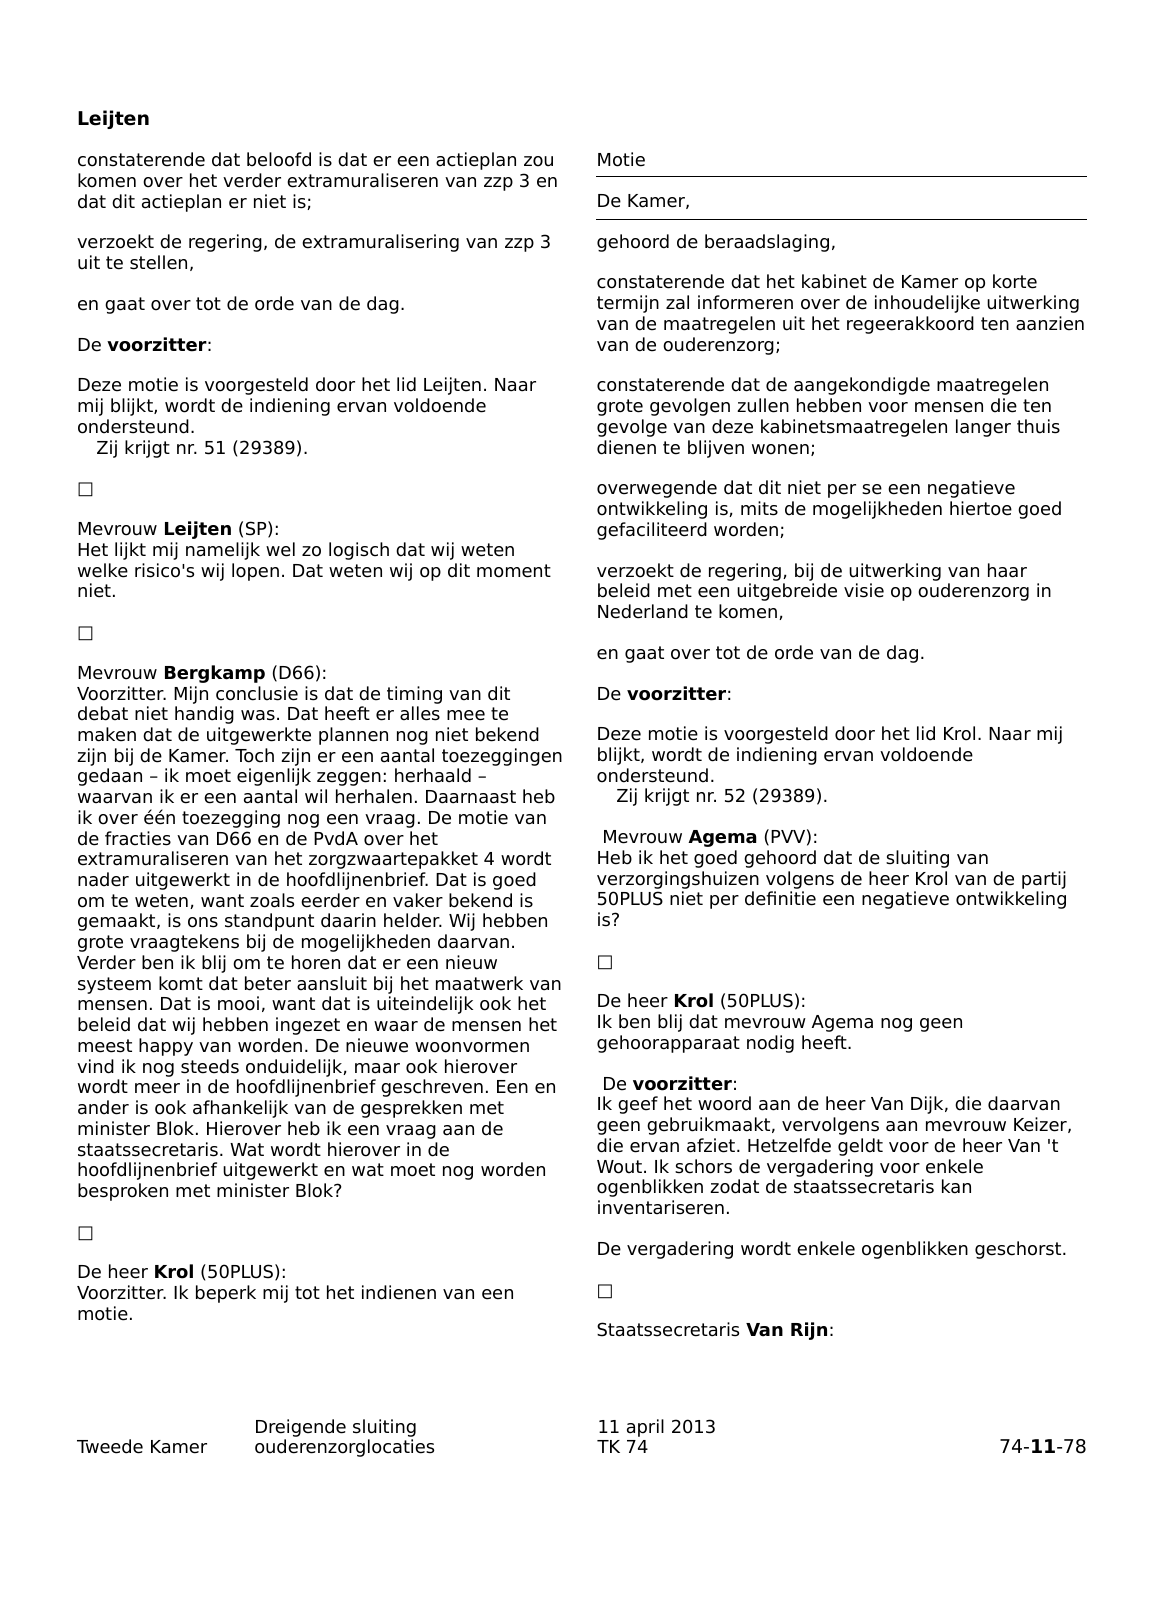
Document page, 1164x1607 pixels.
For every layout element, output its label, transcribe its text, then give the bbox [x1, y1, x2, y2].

text De heer Krol (50PLUS): [77, 1262, 567, 1283]
text Mevrouw Leijten (SP): [77, 519, 567, 540]
text constaterende dat beloofd is dat er een actieplan zou komen over het verder extramuraliseren van zzp 3 en dat dit actieplan er niet is; [77, 150, 567, 212]
text Voorzitter. Mijn conclusie is dat de timing van dit debat niet handig was. Dat heeft er alles mee te maken dat de uitgewerkte plannen nog niet bekend zijn bij de Kamer. Toch zijn er een aantal toezeggingen gedaan – ik moet eigenlijk zeggen: herhaald – waarvan ik er een aantal wil herhalen. Daarnaast heb ik over één toezegging nog een vraag. De motie van de fracties van D66 en de PvdA over het extramuraliseren van het zorgzwaartepakket 4 wordt nader uitgewerkt in de hoofdlijnenbrief. Dat is goed om te weten, want zoals eerder en vaker bekend is gemaakt, is ons standpunt daarin helder. Wij hebben grote vraagtekens bij de mogelijkheden daarvan. Verder ben ik blij om te horen dat er een nieuw systeem komt dat beter aansluit bij het maatwerk van mensen. Dat is mooi, want dat is uiteindelijk ook het beleid dat wij hebben ingezet en waar de mensen het meest happy van worden. De nieuwe woonvormen vind ik nog steeds onduidelijk, maar ook hierover wordt meer in de hoofdlijnenbrief geschreven. Een en ander is ook afhankelijk van de gesprekken met minister Blok. Hierover heb ik een vraag aan de staatssecretaris. Wat wordt hierover in de hoofdlijnenbrief uitgewerkt en wat moet nog worden besproken met minister Blok? [77, 683, 567, 1202]
text De heer Krol (50PLUS): [596, 991, 1087, 1012]
text De voorzitter: [596, 1073, 1087, 1094]
text De vergadering wordt enkele ogenblikken geschorst. [596, 1239, 1087, 1259]
text □ [77, 478, 567, 499]
text Voorzitter. Ik beperk mij tot het indienen van een motie. [77, 1283, 567, 1324]
text Ik geef het woord aan de heer Van Dijk, die daarvan geen gebruikmaakt, vervolgens aan mevrouw Keizer, die ervan afziet. Hetzelfde geldt voor de heer Van 't Wout. Ik schors de vergadering voor enkele ogenblikken zodat de staatssecretaris kan inventariseren. [596, 1094, 1087, 1219]
text □ [77, 622, 567, 643]
text en gaat over tot de orde van de dag. [77, 294, 567, 314]
text verzoekt de regering, bij de uitwerking van haar beleid met een uitgebreide visie op ouderenzorg in Nederland te komen, [596, 560, 1087, 623]
text Deze motie is voorgesteld door het lid Krol. Naar mij blijkt, wordt de indiening ervan voldoende ondersteund. [596, 724, 1087, 786]
text De Kamer, [596, 191, 1087, 212]
text constaterende dat het kabinet de Kamer op korte termijn zal informeren over de inhoudelijke uitwerking van de maatregelen uit het regeerakkoord ten aanzien van de ouderenzorg; [596, 272, 1087, 355]
text Motie [596, 150, 1087, 171]
text □ [77, 1222, 567, 1242]
text gehoord de beraadslaging, [596, 232, 1087, 252]
text Deze motie is voorgesteld door het lid Leijten. Naar mij blijkt, wordt de indiening ervan voldoende ondersteund. [77, 375, 567, 437]
text □ [596, 1279, 1087, 1300]
text Zij krijgt nr. 51 (29389). [77, 437, 567, 458]
text Zij krijgt nr. 52 (29389). [596, 786, 1087, 807]
text □ [596, 951, 1087, 971]
text Mevrouw Agema (PVV): [596, 827, 1087, 848]
text en gaat over tot de orde van de dag. [596, 643, 1087, 663]
text Het lijkt mij namelijk wel zo logisch dat wij weten welke risico's wij lopen. Dat weten wij op dit moment niet. [77, 540, 567, 602]
text De voorzitter: [596, 683, 1087, 704]
text Staatssecretaris Van Rijn: [596, 1320, 1087, 1341]
text Mevrouw Bergkamp (D66): [77, 663, 567, 683]
text overwegende dat dit niet per se een negatieve ontwikkeling is, mits de mogelijkheden hiertoe goed gefaciliteerd worden; [596, 478, 1087, 540]
text verzoekt de regering, de extramuralisering van zzp 3 uit te stellen, [77, 232, 567, 274]
text Heb ik het goed gehoord dat de sluiting van verzorgingshuizen volgens de heer Krol van de partij 50PLUS niet per definitie een negatieve ontwikkeling is? [596, 848, 1087, 931]
text Ik ben blij dat mevrouw Agema nog geen gehoorapparaat nodig heeft. [596, 1012, 1087, 1053]
text constaterende dat de aangekondigde maatregelen grote gevolgen zullen hebben voor mensen die ten gevolge van deze kabinetsmaatregelen langer thuis dienen te blijven wonen; [596, 375, 1087, 458]
text De voorzitter: [77, 334, 567, 355]
